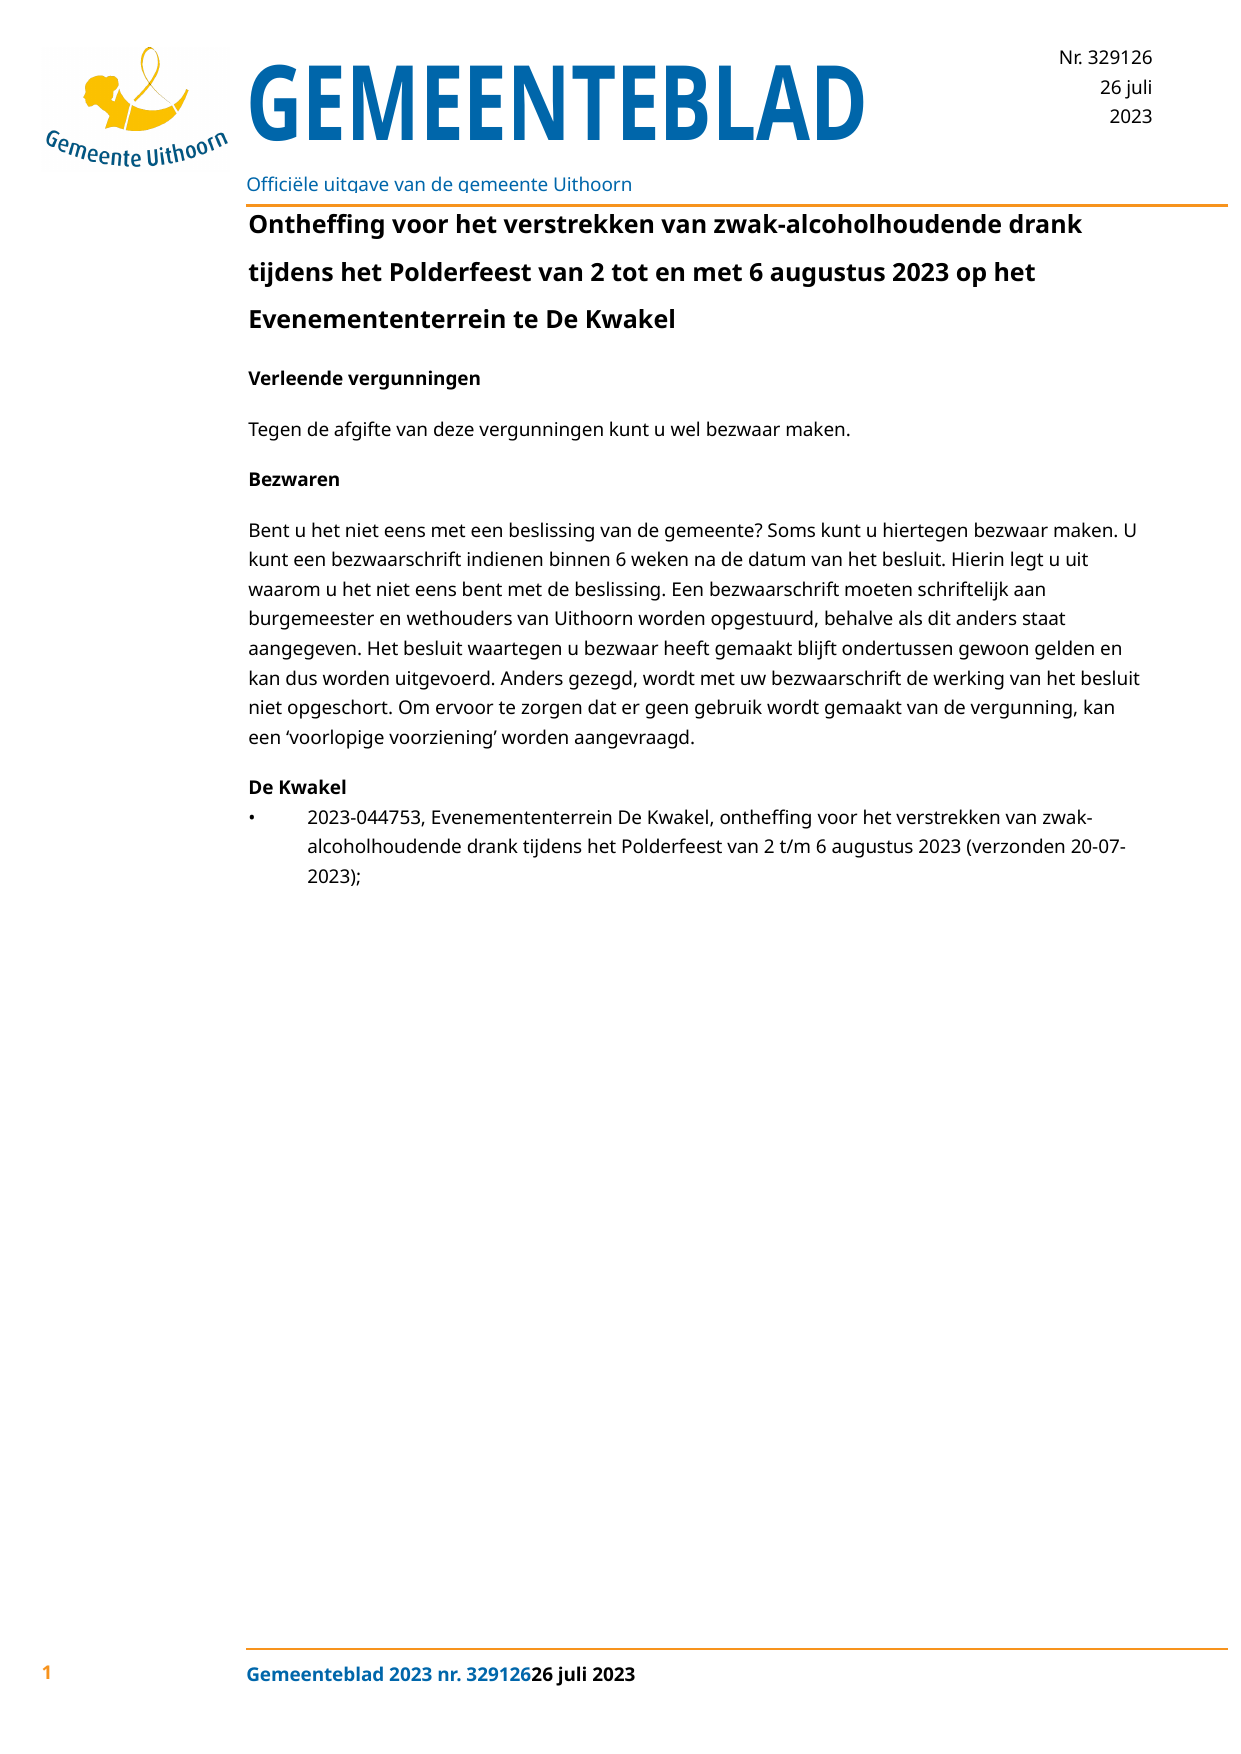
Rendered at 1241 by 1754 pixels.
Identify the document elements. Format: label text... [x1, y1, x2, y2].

text Bezwaren [248, 466, 1152, 492]
list 2023-044753, Evenemententerrein De Kwakel, ontheffing voor het verstrekken van zwak-alcoholhoudende drank tijdens het Polderfeest van 2 t/m 6 augustus 2023 (verzonden 20-07-2023); [248, 804, 1152, 889]
text Bent u het niet eens met een beslissing van de gemeente? Soms kunt u hiertegen bezwaar maken. U kunt een bezwaarschrift indienen binnen 6 weken na de datum van het besluit. Hierin legt u uit waarom u het niet eens bent met de beslissing. Een bezwaarschrift moeten schriftelijk aan burgemeester en wethouders van Uithoorn worden opgestuurd, behalve als dit anders staat aangegeven. Het besluit waartegen u bezwaar heeft gemaakt blijft ondertussen gewoon gelden en kan dus worden uitgevoerd. Anders gezegd, wordt met uw bezwaarschrift de werking van het besluit niet opgeschort. Om ervoor te zorgen dat er geen gebruik wordt gemaakt van de vergunning, kan een ‘voorlopige voorziening’ worden aangevraagd. [248, 517, 1152, 749]
text De Kwakel [248, 774, 1152, 800]
text Tegen de afgifte van deze vergunningen kunt u wel bezwaar maken. [248, 416, 1152, 442]
text Verleende vergunningen [248, 366, 1152, 391]
picture [41, 47, 231, 172]
text Ontheffing voor het verstrekken van zwak-alcoholhoudende drank tijdens het Polderfeest van 2 tot en met 6 augustus 2023 op het Evenemententerrein te De Kwakel [248, 207, 1152, 336]
